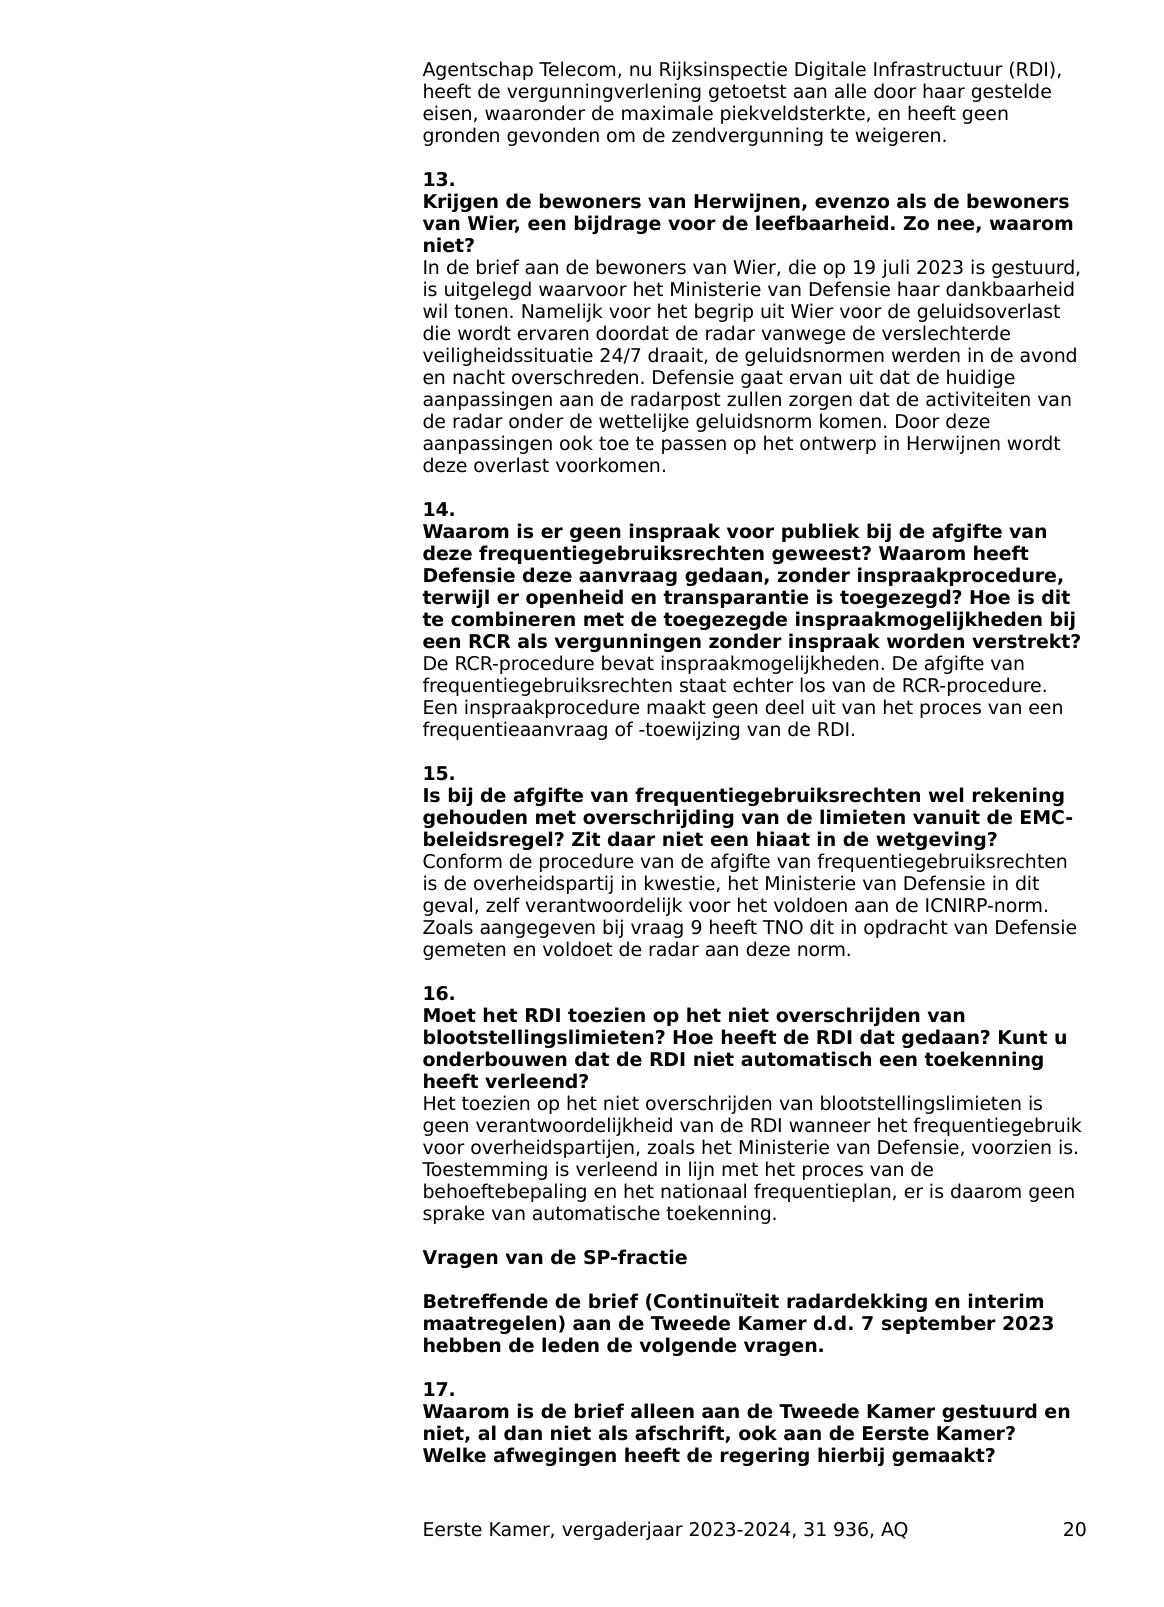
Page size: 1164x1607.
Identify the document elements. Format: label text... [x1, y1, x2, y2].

text Moet het RDI toezien op het niet overschrijden van blootstellingslimieten? Hoe heeft de RDI dat gedaan? Kunt u onderbouwen dat de RDI niet automatisch een toekenning heeft verleend? [422, 1005, 1087, 1093]
text Waarom is er geen inspraak voor publiek bij de afgifte van deze frequentiegebruiksrechten geweest? Waarom heeft Defensie deze aanvraag gedaan, zonder inspraakprocedure, terwijl er openheid en transparantie is toegezegd? Hoe is dit te combineren met de toegezegde inspraakmogelijkheden bij een RCR als vergunningen zonder inspraak worden verstrekt? [422, 521, 1087, 653]
subtitle Vragen van de SP-fractie [422, 1247, 1087, 1269]
text Is bij de afgifte van frequentiegebruiksrechten wel rekening gehouden met overschrijding van de limieten vanuit de EMC-beleidsregel? Zit daar niet een hiaat in de wetgeving? [422, 785, 1087, 851]
text 14. [422, 499, 1087, 521]
text 13. [422, 169, 1087, 191]
text Het toezien op het niet overschrijden van blootstellingslimieten is geen verantwoordelijkheid van de RDI wanneer het frequentiegebruik voor overheidspartijen, zoals het Ministerie van Defensie, voorzien is. Toestemming is verleend in lijn met het proces van de behoeftebepaling en het nationaal frequentieplan, er is daarom geen sprake van automatische toekenning. [422, 1093, 1087, 1225]
text Betreffende de brief (Continuïteit radardekking en interim maatregelen) aan de Tweede Kamer d.d. 7 september 2023 hebben de leden de volgende vragen. [422, 1291, 1087, 1357]
text Agentschap Telecom, nu Rijksinspectie Digitale Infrastructuur (RDI), heeft de vergunningverlening getoetst aan alle door haar gestelde eisen, waaronder de maximale piekveldsterkte, en heeft geen gronden gevonden om de zendvergunning te weigeren. [422, 59, 1087, 147]
text Waarom is de brief alleen aan de Tweede Kamer gestuurd en niet, al dan niet als afschrift, ook aan de Eerste Kamer? Welke afwegingen heeft de regering hierbij gemaakt? [422, 1401, 1087, 1467]
text Krijgen de bewoners van Herwijnen, evenzo als de bewoners van Wier, een bijdrage voor de leefbaarheid. Zo nee, waarom niet? [422, 191, 1087, 257]
text 17. [422, 1379, 1087, 1401]
text Conform de procedure van de afgifte van frequentiegebruiksrechten is de overheidspartij in kwestie, het Ministerie van Defensie in dit geval, zelf verantwoordelijk voor het voldoen aan de ICNIRP-norm. Zoals aangegeven bij vraag 9 heeft TNO dit in opdracht van Defensie gemeten en voldoet de radar aan deze norm. [422, 851, 1087, 961]
text In de brief aan de bewoners van Wier, die op 19 juli 2023 is gestuurd, is uitgelegd waarvoor het Ministerie van Defensie haar dankbaarheid wil tonen. Namelijk voor het begrip uit Wier voor de geluidsoverlast die wordt ervaren doordat de radar vanwege de verslechterde veiligheidssituatie 24/7 draait, de geluidsnormen werden in de avond en nacht overschreden. Defensie gaat ervan uit dat de huidige aanpassingen aan de radarpost zullen zorgen dat de activiteiten van de radar onder de wettelijke geluidsnorm komen. Door deze aanpassingen ook toe te passen op het ontwerp in Herwijnen wordt deze overlast voorkomen. [422, 257, 1087, 477]
text 15. [422, 763, 1087, 785]
text De RCR-procedure bevat inspraakmogelijkheden. De afgifte van frequentiegebruiksrechten staat echter los van de RCR-procedure. Een inspraakprocedure maakt geen deel uit van het proces van een frequentieaanvraag of -toewijzing van de RDI. [422, 653, 1087, 741]
text 16. [422, 983, 1087, 1005]
